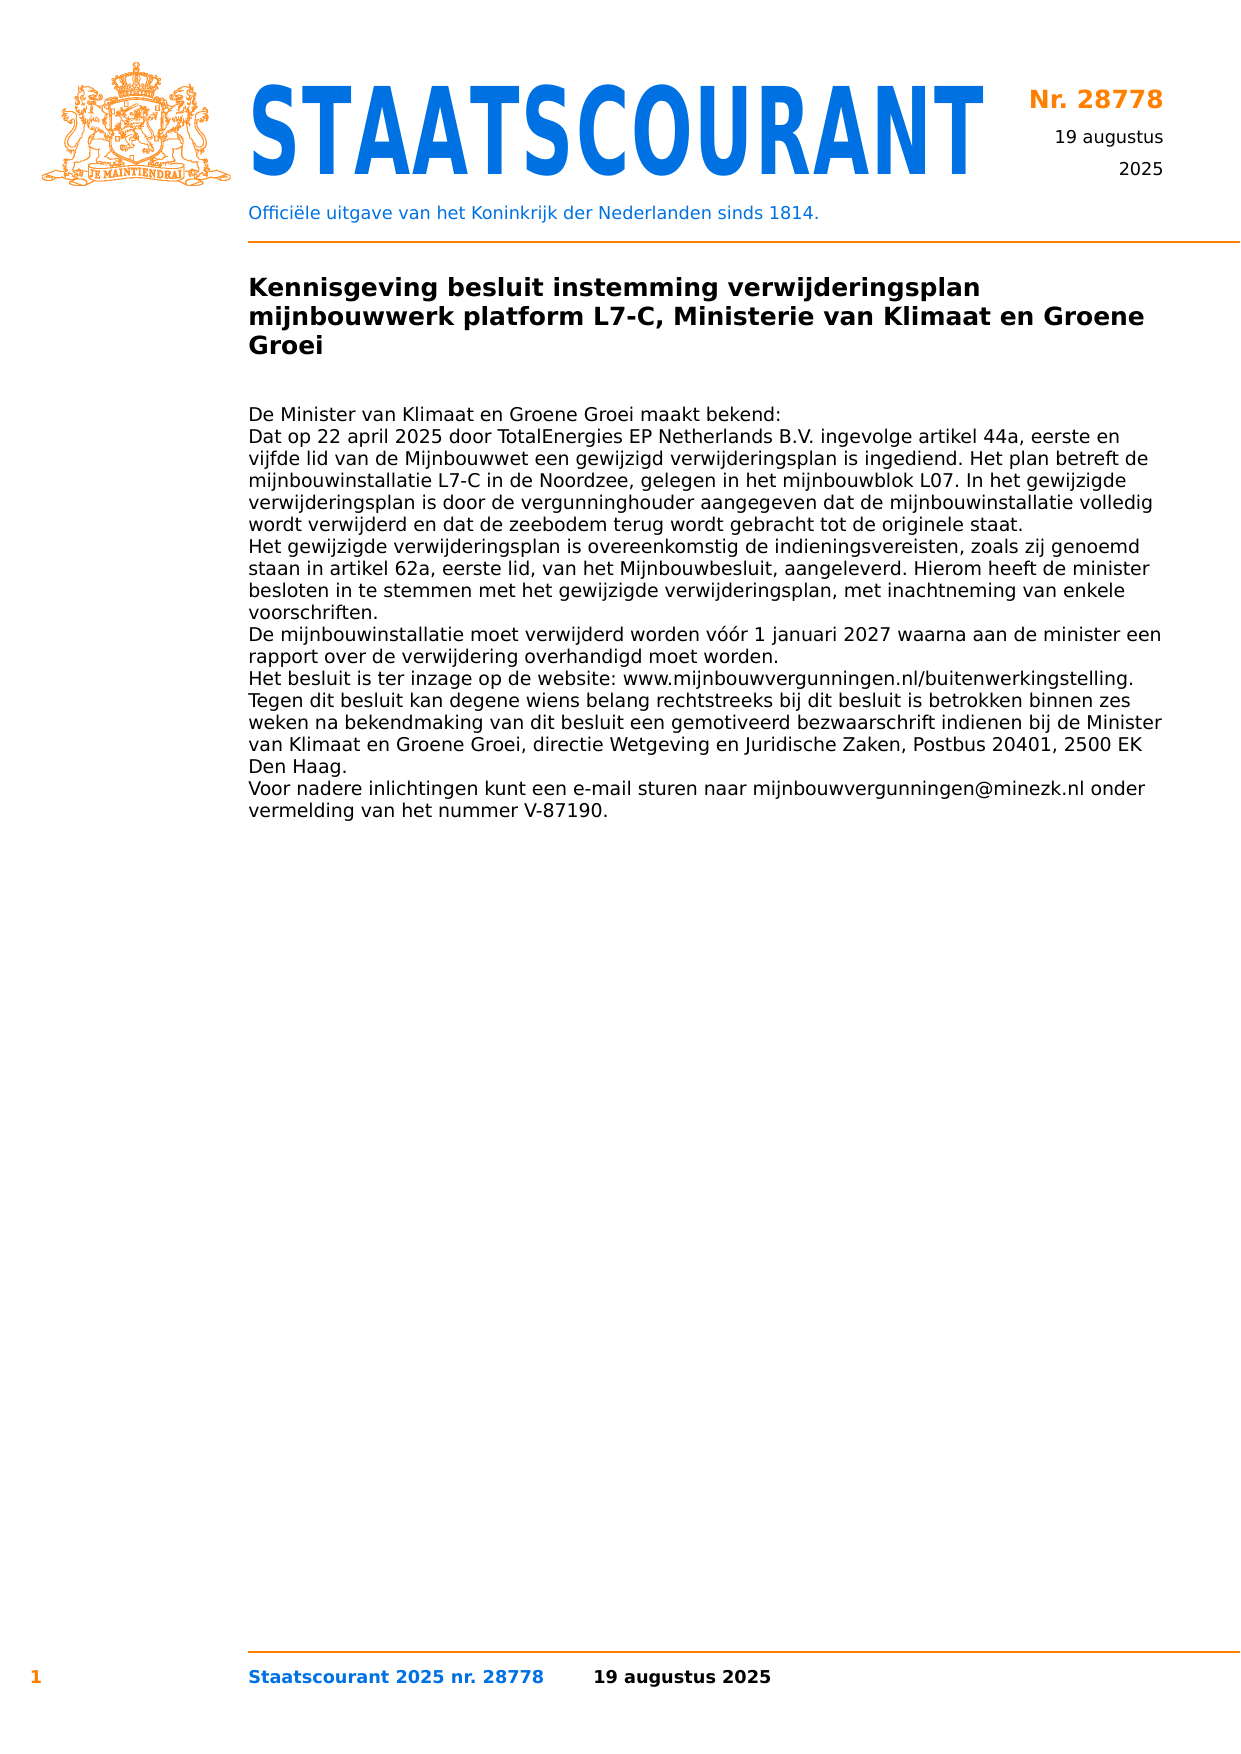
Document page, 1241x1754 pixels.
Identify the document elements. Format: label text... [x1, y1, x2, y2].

text Het besluit is ter inzage op de website: www.mijnbouwvergunningen.nl/buitenwerkingstelling. Tegen dit besluit kan degene wiens belang rechtstreeks bij dit besluit is betrokken binnen zes weken na bekendmaking van dit besluit een gemotiveerd bezwaarschrift indienen bij de Minister van Klimaat en Groene Groei, directie Wetgeving en Juridische Zaken, Postbus 20401, 2500 EK Den Haag. [248, 668, 1163, 778]
table_cell 2025 [998, 153, 1240, 203]
text De Minister van Klimaat en Groene Groei maakt bekend: [248, 404, 1163, 426]
table_cell 19 augustus [998, 121, 1240, 153]
table_header [25, 62, 248, 241]
picture [41, 62, 231, 186]
subtitle Kennisgeving besluit instemming verwijderingsplan mijnbouwwerk platform L7-C, Ministerie van Klimaat en Groene Groei [248, 273, 1163, 361]
table_cell Officiële uitgave van het Koninkrijk der Nederlanden sinds 1814. [248, 203, 1240, 241]
text Het gewijzigde verwijderingsplan is overeenkomstig de indieningsvereisten, zoals zij genoemd staan in artikel 62a, eerste lid, van het Mijnbouwbesluit, aangeleverd. Hierom heeft de minister besloten in te stemmen met het gewijzigde verwijderingsplan, met inachtneming van enkele voorschriften. [248, 536, 1163, 624]
text Dat op 22 april 2025 door TotalEnergies EP Netherlands B.V. ingevolge artikel 44a, eerste en vijfde lid van de Mijnbouwwet een gewijzigd verwijderingsplan is ingediend. Het plan betreft de mijnbouwinstallatie L7-C in de Noordzee, gelegen in het mijnbouwblok L07. In het gewijzigde verwijderingsplan is door de vergunninghouder aangegeven dat de mijnbouwinstallatie volledig wordt verwijderd en dat de zeebodem terug wordt gebracht tot de originele staat. [248, 426, 1163, 536]
text Voor nadere inlichtingen kunt een e-mail sturen naar mijnbouwvergunningen@minezk.nl onder vermelding van het nummer V-87190. [248, 778, 1163, 822]
text De mijnbouwinstallatie moet verwijderd worden vóór 1 januari 2027 waarna aan de minister een rapport over de verwijdering overhandigd moet worden. [248, 624, 1163, 668]
table_header Nr. 28778 [998, 62, 1240, 121]
table_header STAATSCOURANT [248, 62, 998, 203]
